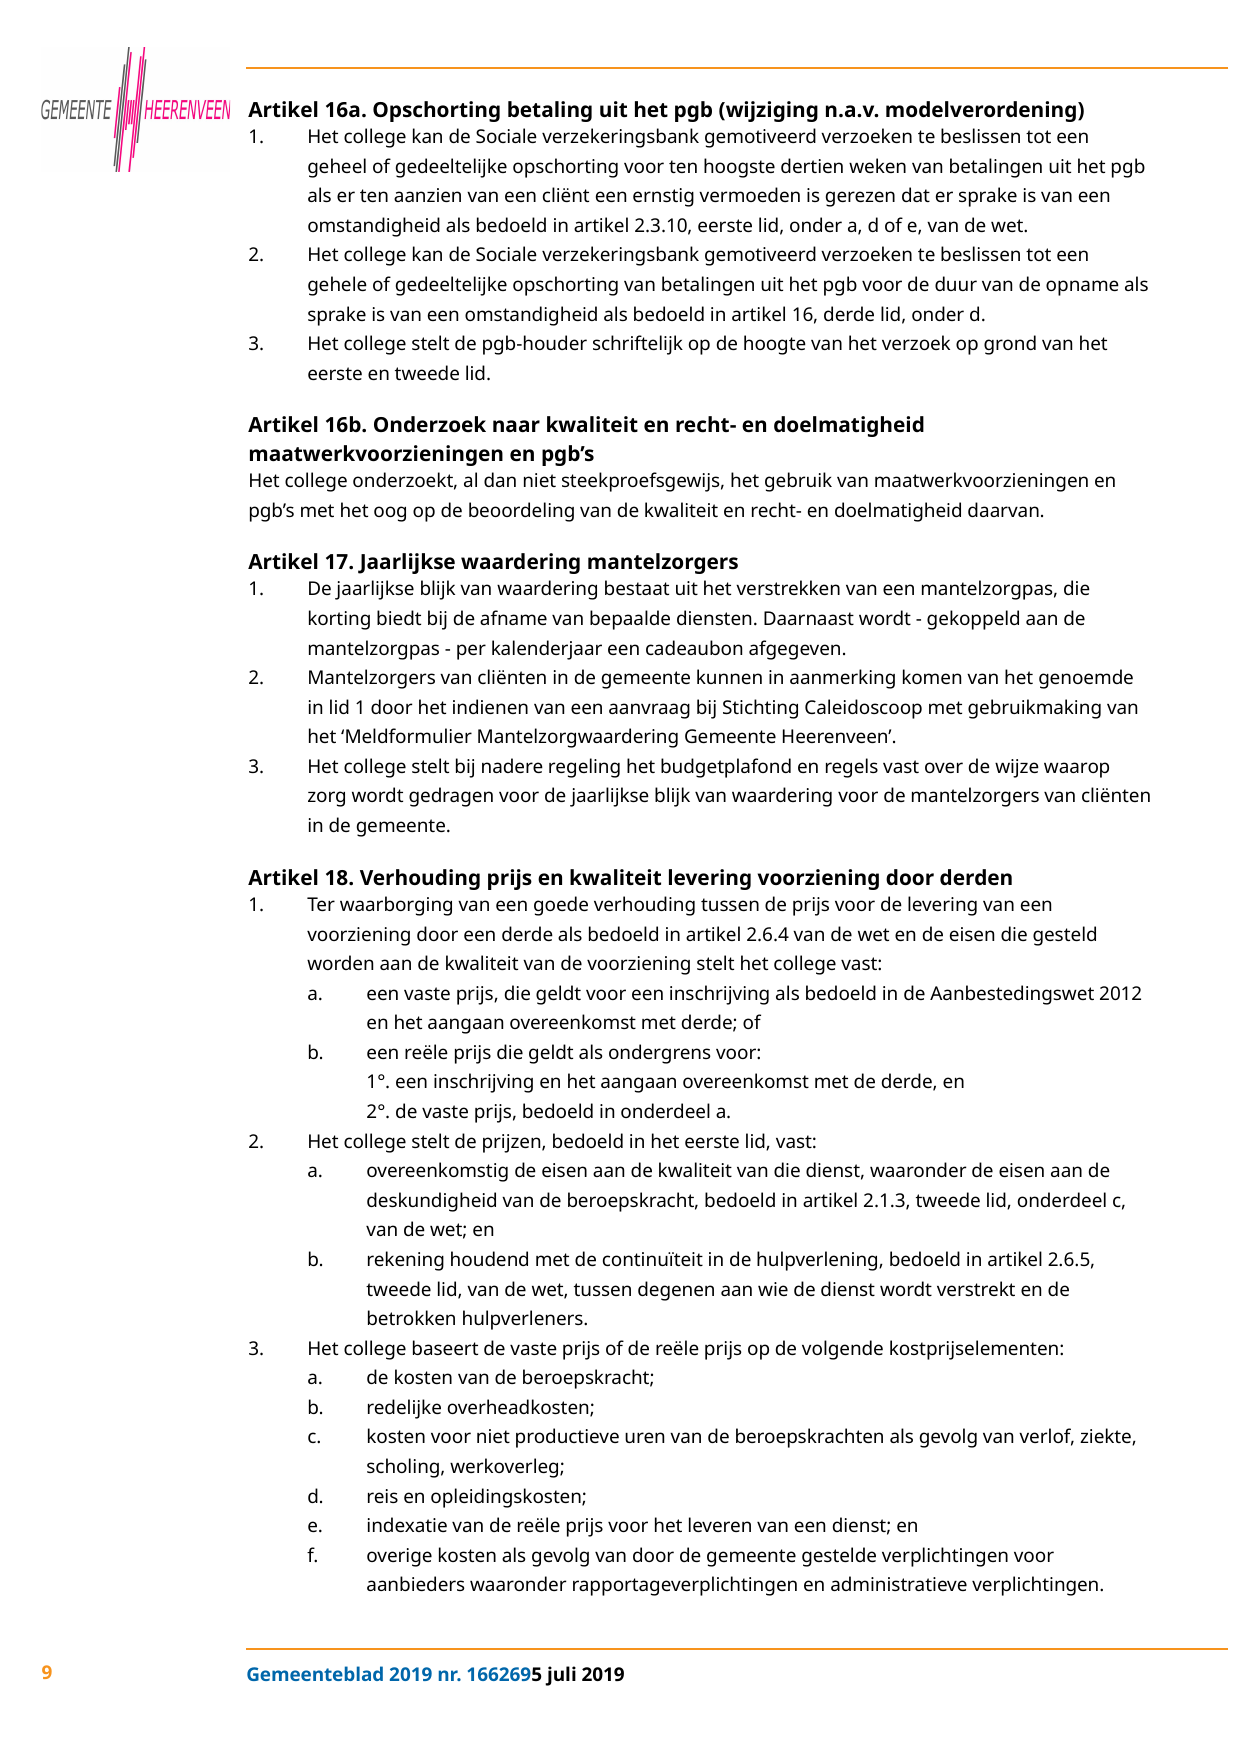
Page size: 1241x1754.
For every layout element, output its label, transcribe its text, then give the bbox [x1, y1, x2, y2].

text Artikel 17. Jaarlijkse waardering mantelzorgers [248, 547, 1152, 576]
list indexatie van de reële prijs voor het leveren van een dienst; en [307, 1512, 1152, 1538]
text Artikel 16b. Onderzoek naar kwaliteit en recht- en doelmatigheid maatwerkvoorzieningen en pgb’s [248, 410, 1152, 467]
list Het college stelt de pgb-houder schriftelijk op de hoogte van het verzoek op grond van het eerste en tweede lid. [248, 330, 1152, 386]
list Het college stelt bij nadere regeling het budgetplafond en regels vast over de wijze waarop zorg wordt gedragen voor de jaarlijkse blijk van waardering voor de mantelzorgers van cliënten in de gemeente. [248, 753, 1152, 838]
list redelijke overheadkosten; [307, 1394, 1152, 1420]
list overige kosten als gevolg van door de gemeente gestelde verplichtingen voor aanbieders waaronder rapportageverplichtingen en administratieve verplichtingen. [307, 1542, 1152, 1597]
picture [41, 47, 231, 172]
list Het college stelt de prijzen, bedoeld in het eerste lid, vast: [248, 1128, 1152, 1153]
list een reële prijs die geldt als ondergrens voor: [307, 1039, 1152, 1065]
list Ter waarborging van een goede verhouding tussen de prijs voor de levering van een voorziening door een derde als bedoeld in artikel 2.6.4 van de wet en de eisen die gesteld worden aan de kwaliteit van de voorziening stelt het college vast: [248, 891, 1152, 976]
text Het college onderzoekt, al dan niet steekproefsgewijs, het gebruik van maatwerkvoorzieningen en pgb’s met het oog op de beoordeling van de kwaliteit en recht- en doelmatigheid daarvan. [248, 467, 1152, 522]
list Het college baseert de vaste prijs of de reële prijs op de volgende kostprijselementen: [248, 1335, 1152, 1361]
list reis en opleidingskosten; [307, 1483, 1152, 1508]
list een vaste prijs, die geldt voor een inschrijving als bedoeld in de Aanbestedingswet 2012 en het aangaan overeenkomst met derde; of [307, 980, 1152, 1035]
text Artikel 16a. Opschorting betaling uit het pgb (wijziging n.a.v. modelverordening) [248, 95, 1152, 123]
list overeenkomstig de eisen aan de kwaliteit van die dienst, waaronder de eisen aan de deskundigheid van de beroepskracht, bedoeld in artikel 2.1.3, tweede lid, onderdeel c, van de wet; en [307, 1157, 1152, 1242]
list 2°. de vaste prijs, bedoeld in onderdeel a. [307, 1098, 1152, 1124]
list de kosten van de beroepskracht; [307, 1364, 1152, 1390]
text Artikel 18. Verhouding prijs en kwaliteit levering voorziening door derden [248, 863, 1152, 891]
list rekening houdend met de continuïteit in de hulpverlening, bedoeld in artikel 2.6.5, tweede lid, van de wet, tussen degenen aan wie de dienst wordt verstrekt en de betrokken hulpverleners. [307, 1246, 1152, 1331]
list De jaarlijkse blijk van waardering bestaat uit het verstrekken van een mantelzorgpas, die korting biedt bij de afname van bepaalde diensten. Daarnaast wordt - gekoppeld aan de mantelzorgpas - per kalenderjaar een cadeaubon afgegeven. [248, 576, 1152, 661]
list Mantelzorgers van cliënten in de gemeente kunnen in aanmerking komen van het genoemde in lid 1 door het indienen van een aanvraag bij Stichting Caleidoscoop met gebruikmaking van het ‘Meldformulier Mantelzorgwaardering Gemeente Heerenveen’. [248, 664, 1152, 749]
list kosten voor niet productieve uren van de beroepskrachten als gevolg van verlof, ziekte, scholing, werkoverleg; [307, 1424, 1152, 1479]
list 1°. een inschrijving en het aangaan overeenkomst met de derde, en [307, 1069, 1152, 1094]
list Het college kan de Sociale verzekeringsbank gemotiveerd verzoeken te beslissen tot een geheel of gedeeltelijke opschorting voor ten hoogste dertien weken van betalingen uit het pgb als er ten aanzien van een cliënt een ernstig vermoeden is gerezen dat er sprake is van een omstandigheid als bedoeld in artikel 2.3.10, eerste lid, onder a, d of e, van de wet. [248, 123, 1152, 238]
list Het college kan de Sociale verzekeringsbank gemotiveerd verzoeken te beslissen tot een gehele of gedeeltelijke opschorting van betalingen uit het pgb voor de duur van de opname als sprake is van een omstandigheid als bedoeld in artikel 16, derde lid, onder d. [248, 242, 1152, 326]
